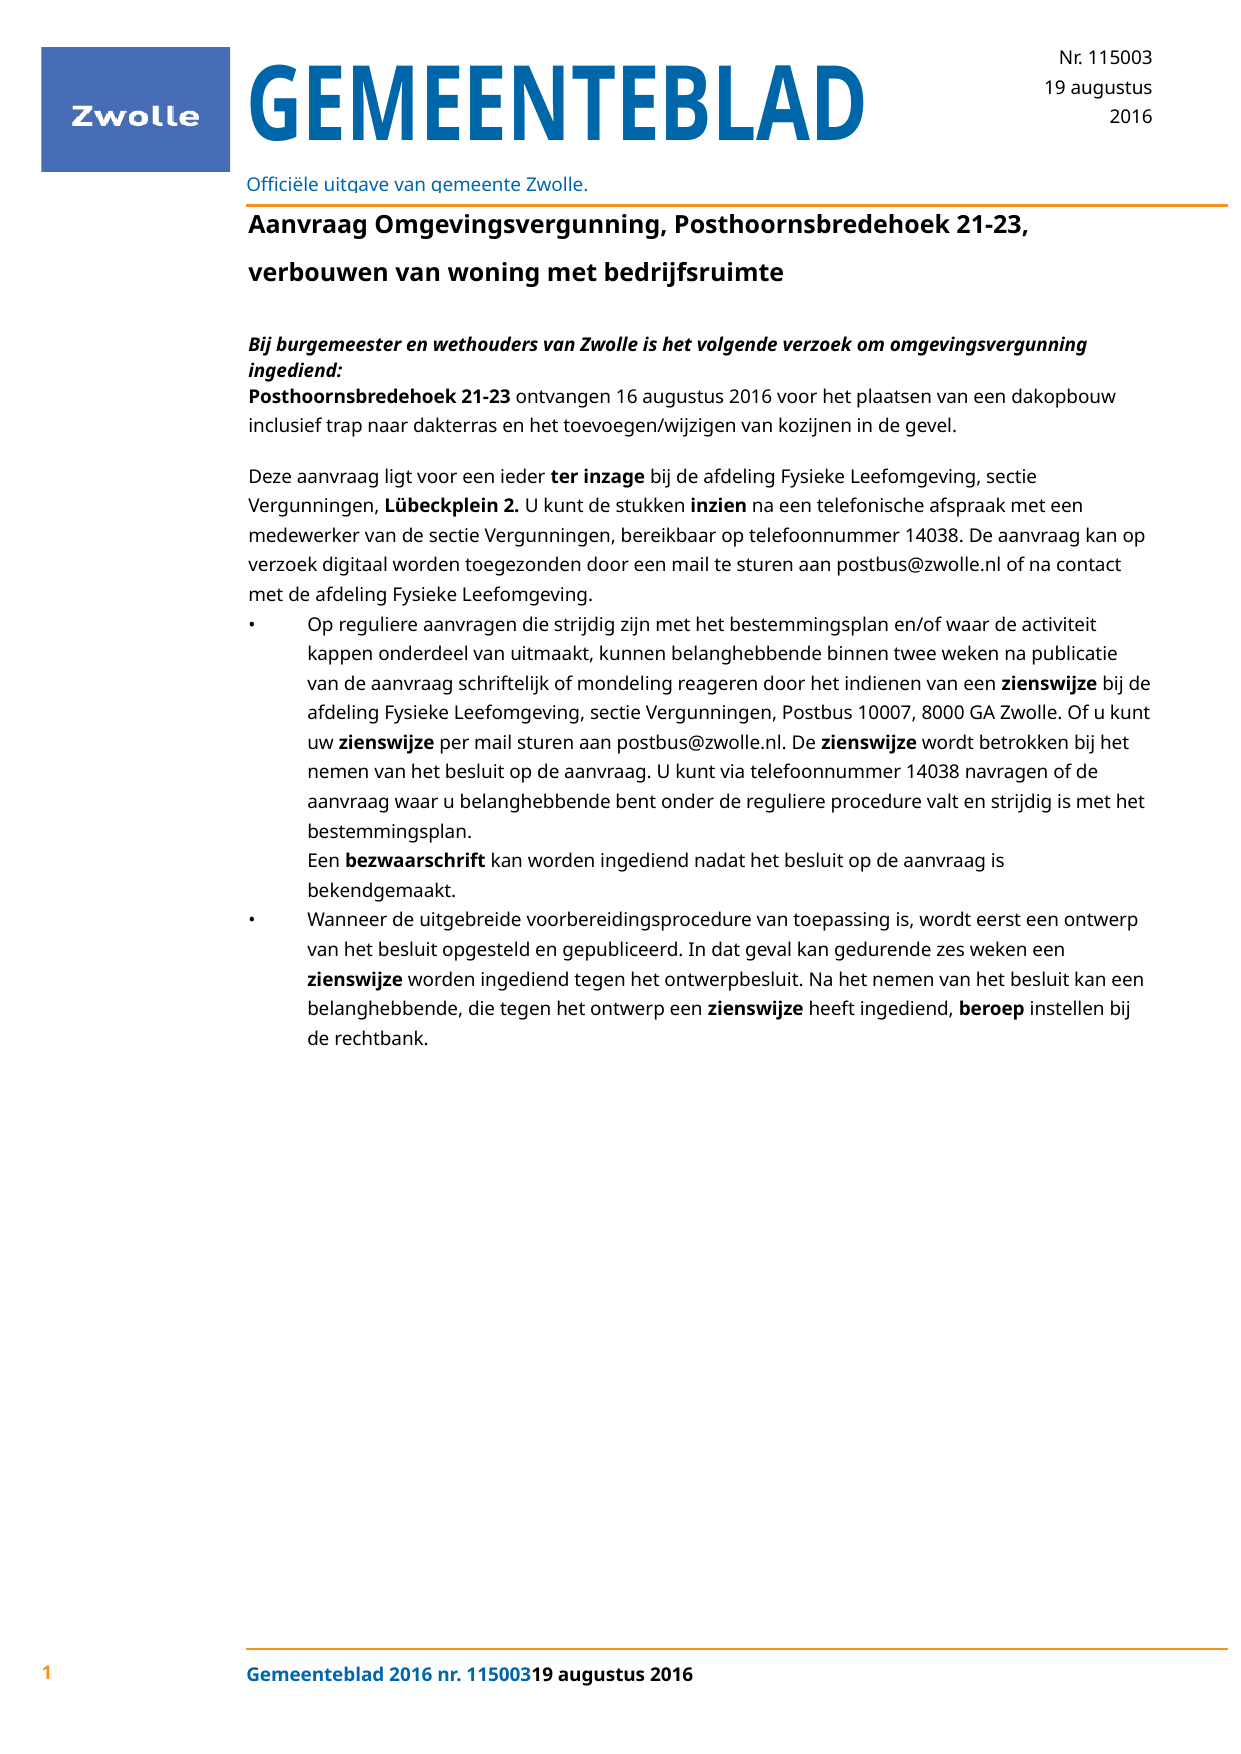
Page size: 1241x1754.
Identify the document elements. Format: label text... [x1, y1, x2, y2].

picture [41, 47, 231, 172]
list Wanneer de uitgebreide voorbereidingsprocedure van toepassing is, wordt eerst een ontwerp van het besluit opgesteld en gepubliceerd. In dat geval kan gedurende zes weken een zienswijze worden ingediend tegen het ontwerpbesluit. Na het nemen van het besluit kan een belanghebbende, die tegen het ontwerp een zienswijze heeft ingediend, beroep instellen bij de rechtbank. [248, 907, 1152, 1051]
list Op reguliere aanvragen die strijdig zijn met het bestemmingsplan en/of waar de activiteit kappen onderdeel van uitmaakt, kunnen belanghebbende binnen twee weken na publicatie van de aanvraag schriftelijk of mondeling reageren door het indienen van een zienswijze bij de afdeling Fysieke Leefomgeving, sectie Vergunningen, Postbus 10007, 8000 GA Zwolle. Of u kunt uw zienswijze per mail sturen aan postbus@zwolle.nl. De zienswijze wordt betrokken bij het nemen van het besluit op de aanvraag. U kunt via telefoonnummer 14038 navragen of de aanvraag waar u belanghebbende bent onder de reguliere procedure valt en strijdig is met het bestemmingsplan. [248, 611, 1152, 844]
text Aanvraag Omgevingsvergunning, Posthoornsbredehoek 21-23, verbouwen van woning met bedrijfsruimte [248, 207, 1152, 288]
text Deze aanvraag ligt voor een ieder ter inzage bij de afdeling Fysieke Leefomgeving, sectie Vergunningen, Lübeckplein 2. U kunt de stukken inzien na een telefonische afspraak met een medewerker van de sectie Vergunningen, bereikbaar op telefoonnummer 14038. De aanvraag kan op verzoek digitaal worden toegezonden door een mail te sturen aan postbus@zwolle.nl of na contact met de afdeling Fysieke Leefomgeving. [248, 463, 1152, 607]
text Bij burgemeester en wethouders van Zwolle is het volgende verzoek om omgevingsvergunning ingediend: [248, 331, 1152, 383]
text Posthoornsbredehoek 21-23 ontvangen 16 augustus 2016 voor het plaatsen van een dakopbouw inclusief trap naar dakterras en het toevoegen/wijzigen van kozijnen in de gevel. [248, 383, 1152, 438]
list Een bezwaarschrift kan worden ingediend nadat het besluit op de aanvraag is bekendgemaakt. [248, 847, 1152, 903]
